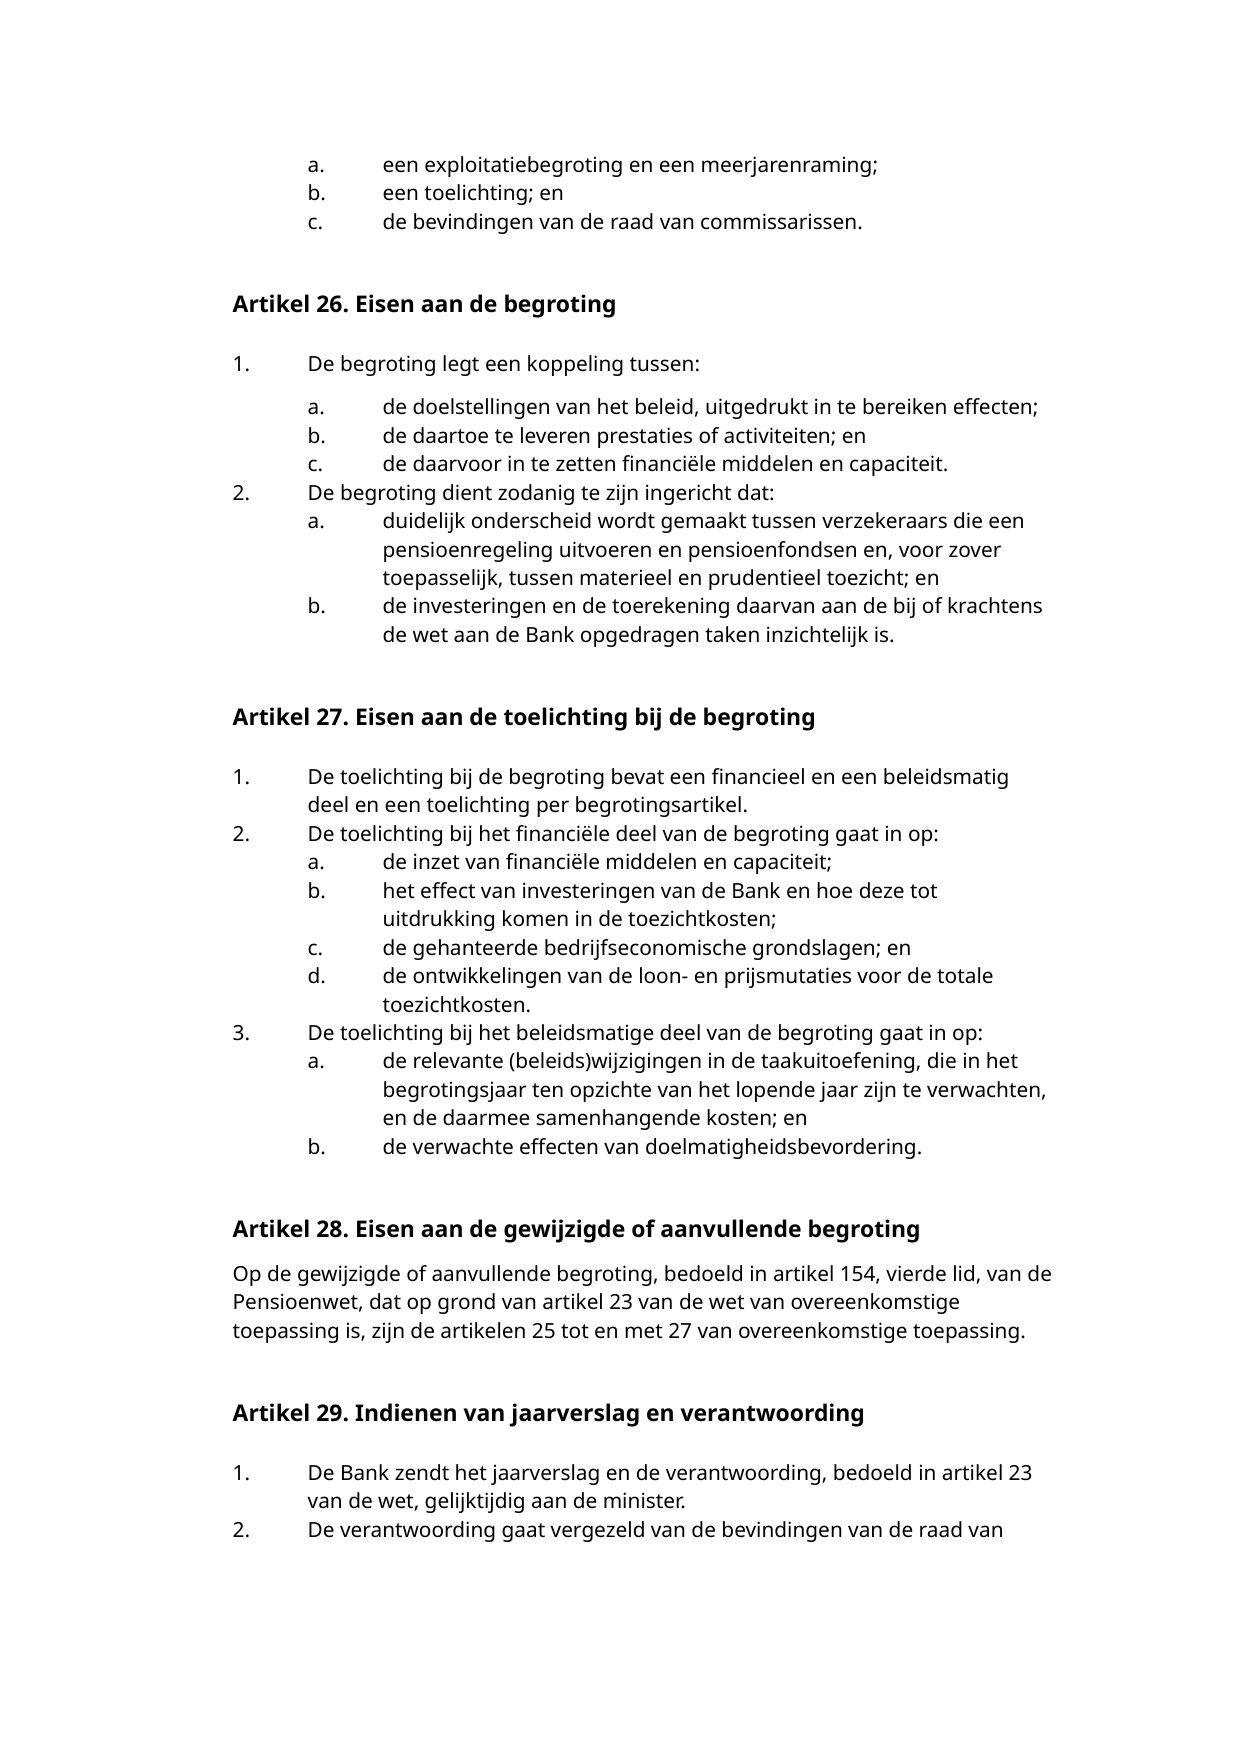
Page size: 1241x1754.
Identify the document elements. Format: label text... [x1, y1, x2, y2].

list de relevante (beleids)wijzigingen in de taakuitoefening, die in het begrotingsjaar ten opzichte van het lopende jaar zijn te verwachten, en de daarmee samenhangende kosten; en [307, 1047, 1053, 1132]
list De begroting dient zodanig te zijn ingericht dat: [232, 478, 1053, 506]
list de investeringen en de toerekening daarvan aan de bij of krachtens de wet aan de Bank opgedragen taken inzichtelijk is. [307, 592, 1053, 648]
list het effect van investeringen van de Bank en hoe deze tot uitdrukking komen in de toezichtkosten; [307, 876, 1053, 933]
list de daartoe te leveren prestaties of activiteiten; en [307, 421, 1053, 449]
subtitle Artikel 28. Eisen aan de gewijzigde of aanvullende begroting [232, 1213, 1053, 1244]
list duidelijk onderscheid wordt gemaakt tussen verzekeraars die een pensioenregeling uitvoeren en pensioenfondsen en, voor zover toepasselijk, tussen materieel en prudentieel toezicht; en [307, 506, 1053, 592]
list De toelichting bij het financiële deel van de begroting gaat in op: [232, 819, 1053, 847]
list een toelichting; en [307, 178, 1053, 207]
list De begroting legt een koppeling tussen: [232, 349, 1053, 377]
list de daarvoor in te zetten financiële middelen en capaciteit. [307, 449, 1053, 478]
list de verwachte effecten van doelmatigheidsbevordering. [307, 1132, 1053, 1160]
list De toelichting bij de begroting bevat een financieel en een beleidsmatig deel en een toelichting per begrotingsartikel. [232, 762, 1053, 819]
list de ontwikkelingen van de loon- en prijsmutaties voor de totale toezichtkosten. [307, 961, 1053, 1018]
list de gehanteerde bedrijfseconomische grondslagen; en [307, 933, 1053, 961]
list de bevindingen van de raad van commissarissen. [307, 207, 1053, 235]
text Op de gewijzigde of aanvullende begroting, bedoeld in artikel 154, vierde lid, van de Pensioenwet, dat op grond van artikel 23 van de wet van overeenkomstige toepassing is, zijn de artikelen 25 tot en met 27 van overeenkomstige toepassing. [232, 1259, 1053, 1344]
list de doelstellingen van het beleid, uitgedrukt in te bereiken effecten; [307, 392, 1053, 421]
list de inzet van financiële middelen en capaciteit; [307, 847, 1053, 876]
list De Bank zendt het jaarverslag en de verantwoording, bedoeld in artikel 23 van de wet, gelijktijdig aan de minister. [232, 1458, 1053, 1515]
subtitle Artikel 29. Indienen van jaarverslag en verantwoording [232, 1397, 1053, 1428]
subtitle Artikel 27. Eisen aan de toelichting bij de begroting [232, 701, 1053, 732]
list een exploitatiebegroting en een meerjarenraming; [307, 150, 1053, 178]
list De verantwoording gaat vergezeld van de bevindingen van de raad van [232, 1515, 1053, 1543]
list De toelichting bij het beleidsmatige deel van de begroting gaat in op: [232, 1018, 1053, 1047]
subtitle Artikel 26. Eisen aan de begroting [232, 288, 1053, 319]
